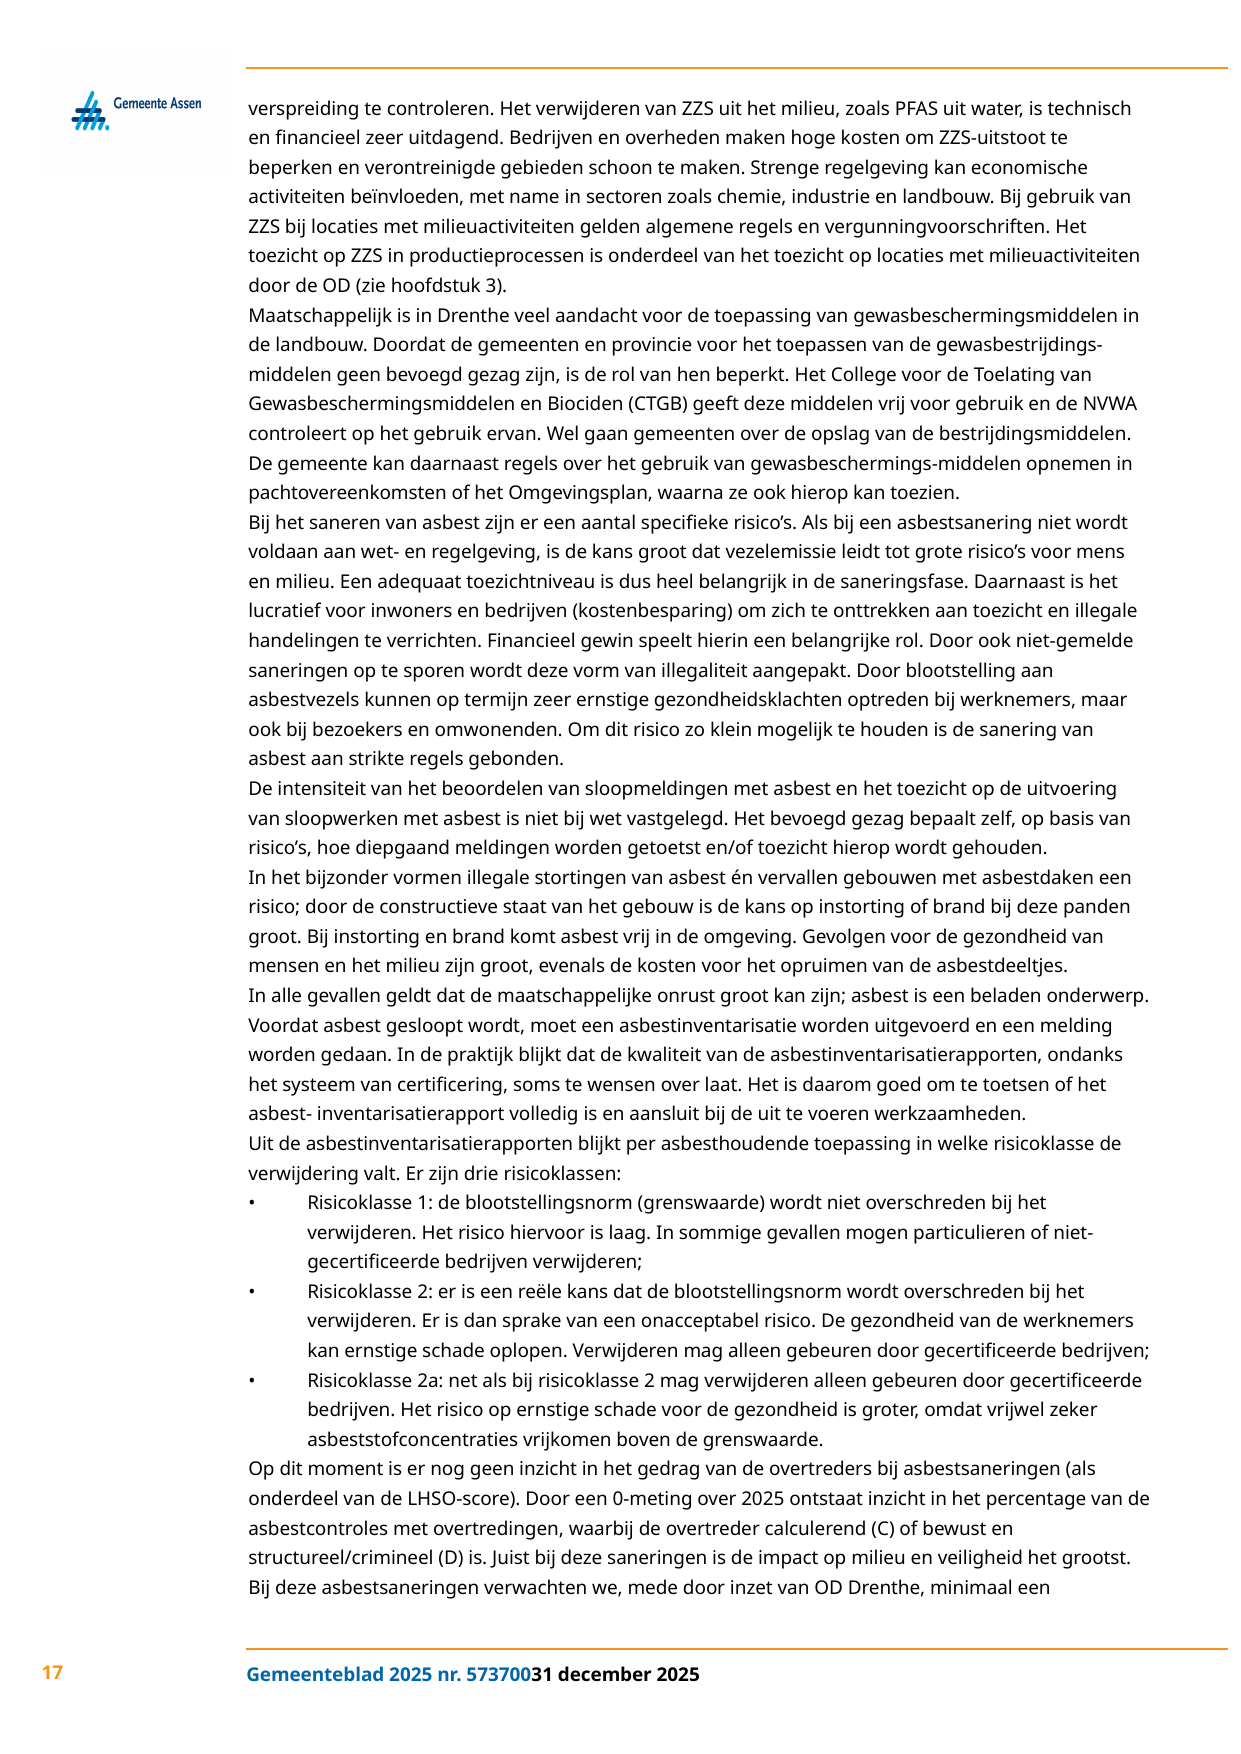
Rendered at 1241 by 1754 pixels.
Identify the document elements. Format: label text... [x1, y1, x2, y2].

list Risicoklasse 1: de blootstellingsnorm (grenswaarde) wordt niet overschreden bij het verwijderen. Het risico hiervoor is laag. In sommige gevallen mogen particulieren of niet-gecertificeerde bedrijven verwijderen; [248, 1189, 1152, 1274]
text Bij het saneren van asbest zijn er een aantal specifieke risico’s. Als bij een asbestsanering niet wordt voldaan aan wet- en regelgeving, is de kans groot dat vezelemissie leidt tot grote risico’s voor mens en milieu. Een adequaat toezichtniveau is dus heel belangrijk in de saneringsfase. Daarnaast is het lucratief voor inwoners en bedrijven (kostenbesparing) om zich te onttrekken aan toezicht en illegale handelingen te verrichten. Financieel gewin speelt hierin een belangrijke rol. Door ook niet-gemelde saneringen op te sporen wordt deze vorm van illegaliteit aangepakt. Door blootstelling aan asbestvezels kunnen op termijn zeer ernstige gezondheidsklachten optreden bij werknemers, maar ook bij bezoekers en omwonenden. Om dit risico zo klein mogelijk te houden is de sanering van asbest aan strikte regels gebonden. [248, 509, 1152, 771]
text verspreiding te controleren. Het verwijderen van ZZS uit het milieu, zoals PFAS uit water, is technisch en financieel zeer uitdagend. Bedrijven en overheden maken hoge kosten om ZZS-uitstoot te beperken en verontreinigde gebieden schoon te maken. Strenge regelgeving kan economische activiteiten beïnvloeden, met name in sectoren zoals chemie, industrie en landbouw. Bij gebruik van ZZS bij locaties met milieuactiviteiten gelden algemene regels en vergunningvoorschriften. Het toezicht op ZZS in productieprocessen is onderdeel van het toezicht op locaties met milieuactiviteiten door de OD (zie hoofdstuk 3). [248, 95, 1152, 298]
text Uit de asbestinventarisatierapporten blijkt per asbesthoudende toepassing in welke risicoklasse de verwijdering valt. Er zijn drie risicoklassen: [248, 1130, 1152, 1186]
text Op dit moment is er nog geen inzicht in het gedrag van de overtreders bij asbestsaneringen (als onderdeel van de LHSO-score). Door een 0-meting over 2025 ontstaat inzicht in het percentage van de asbestcontroles met overtredingen, waarbij de overtreder calculerend (C) of bewust en structureel/crimineel (D) is. Juist bij deze saneringen is de impact op milieu en veiligheid het grootst. Bij deze asbestsaneringen verwachten we, mede door inzet van OD Drenthe, minimaal een [248, 1456, 1152, 1600]
list Risicoklasse 2: er is een reële kans dat de blootstellingsnorm wordt overschreden bij het verwijderen. Er is dan sprake van een onacceptabel risico. De gezondheid van de werknemers kan ernstige schade oplopen. Verwijderen mag alleen gebeuren door gecertificeerde bedrijven; [248, 1278, 1152, 1363]
list Risicoklasse 2a: net als bij risicoklasse 2 mag verwijderen alleen gebeuren door gecertificeerde bedrijven. Het risico op ernstige schade voor de gezondheid is groter, omdat vrijwel zeker asbeststofconcentraties vrijkomen boven de grenswaarde. [248, 1367, 1152, 1452]
text De intensiteit van het beoordelen van sloopmeldingen met asbest en het toezicht op de uitvoering van sloopwerken met asbest is niet bij wet vastgelegd. Het bevoegd gezag bepaalt zelf, op basis van risico’s, hoe diepgaand meldingen worden getoetst en/of toezicht hierop wordt gehouden. [248, 775, 1152, 860]
picture [41, 47, 231, 172]
text In alle gevallen geldt dat de maatschappelijke onrust groot kan zijn; asbest is een beladen onderwerp. Voordat asbest gesloopt wordt, moet een asbestinventarisatie worden uitgevoerd en een melding worden gedaan. In de praktijk blijkt dat de kwaliteit van de asbestinventarisatierapporten, ondanks het systeem van certificering, soms te wensen over laat. Het is daarom goed om te toetsen of het asbest- inventarisatierapport volledig is en aansluit bij de uit te voeren werkzaamheden. [248, 982, 1152, 1126]
text In het bijzonder vormen illegale stortingen van asbest én vervallen gebouwen met asbestdaken een risico; door de constructieve staat van het gebouw is de kans op instorting of brand bij deze panden groot. Bij instorting en brand komt asbest vrij in de omgeving. Gevolgen voor de gezondheid van mensen en het milieu zijn groot, evenals de kosten voor het opruimen van de asbestdeeltjes. [248, 864, 1152, 978]
text Maatschappelijk is in Drenthe veel aandacht voor de toepassing van gewasbeschermingsmiddelen in de landbouw. Doordat de gemeenten en provincie voor het toepassen van de gewasbestrijdings-middelen geen bevoegd gezag zijn, is de rol van hen beperkt. Het College voor de Toelating van Gewasbeschermingsmiddelen en Biociden (CTGB) geeft deze middelen vrij voor gebruik en de NVWA controleert op het gebruik ervan. Wel gaan gemeenten over de opslag van de bestrijdingsmiddelen. De gemeente kan daarnaast regels over het gebruik van gewasbeschermings-middelen opnemen in pachtovereenkomsten of het Omgevingsplan, waarna ze ook hierop kan toezien. [248, 302, 1152, 505]
